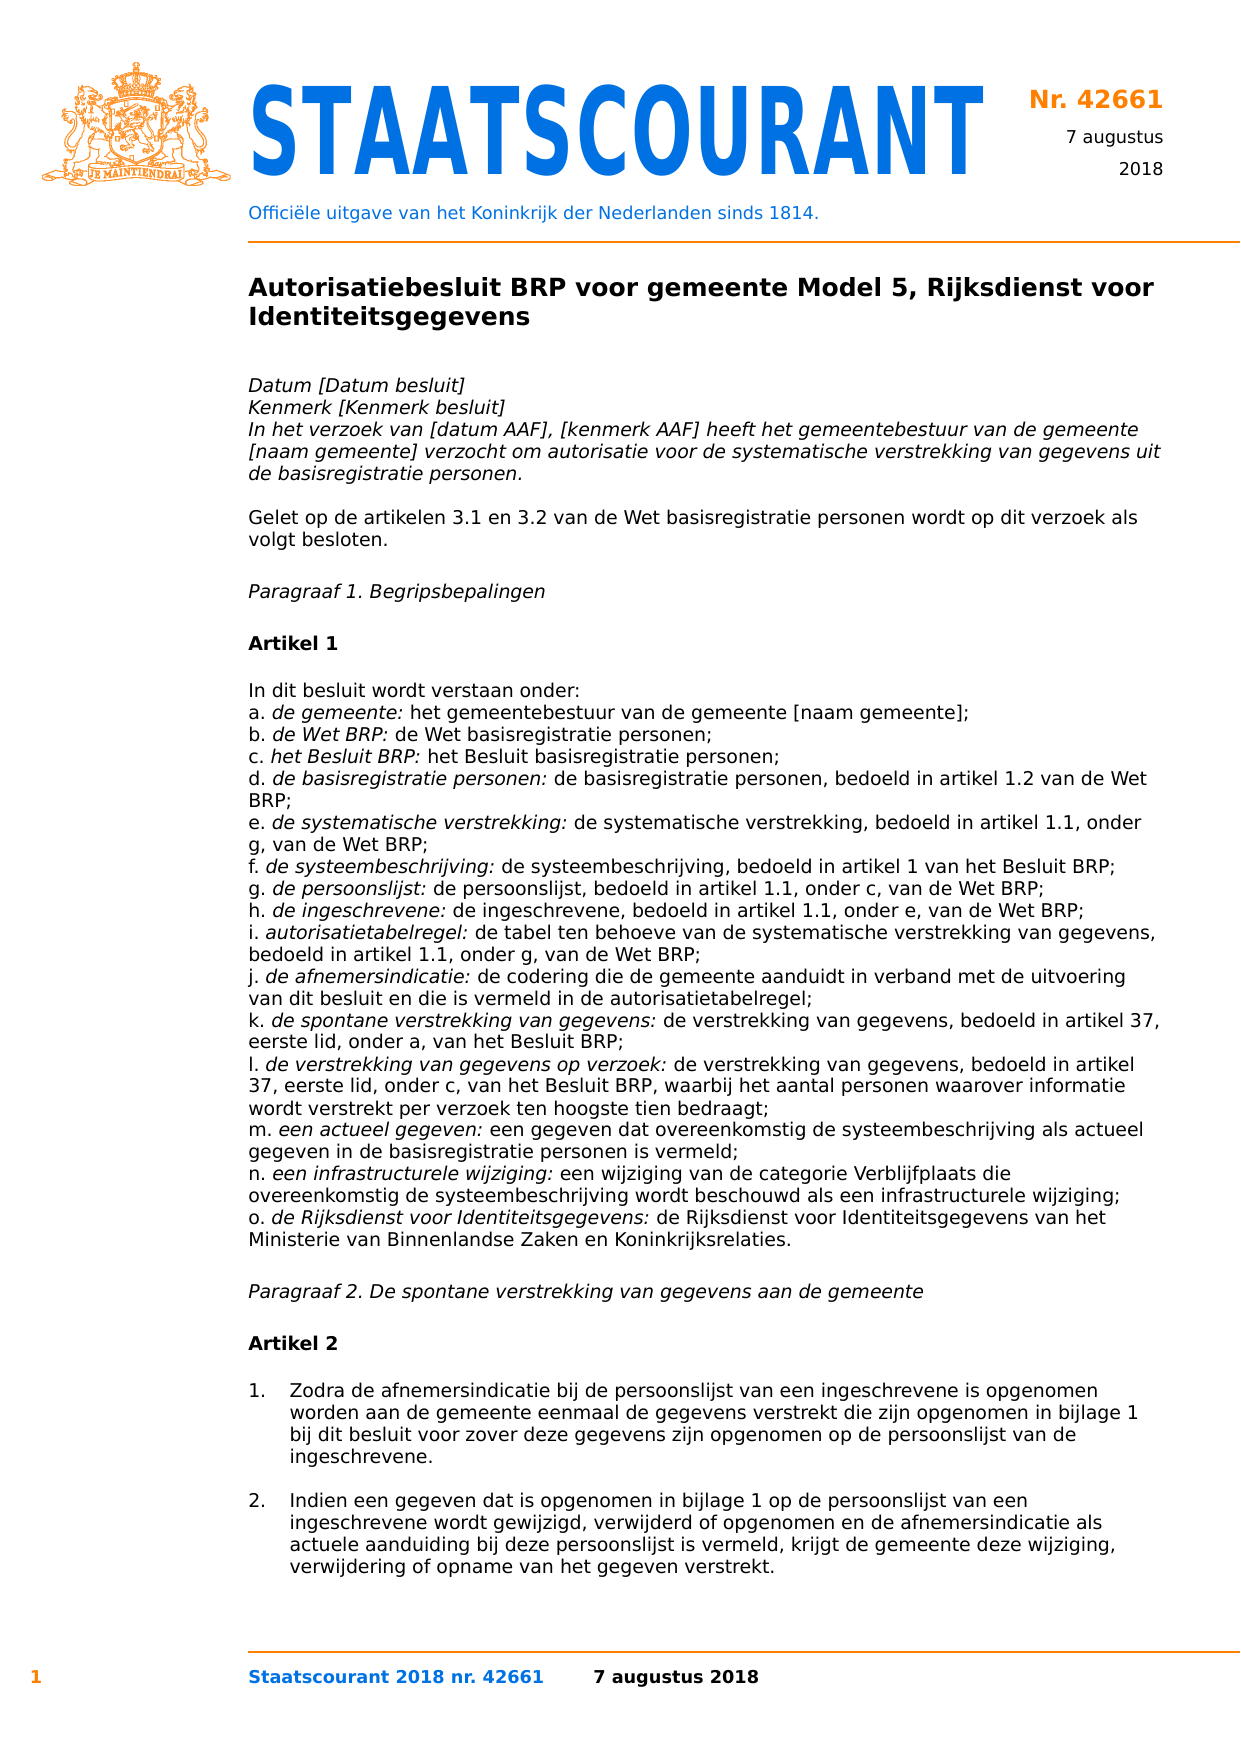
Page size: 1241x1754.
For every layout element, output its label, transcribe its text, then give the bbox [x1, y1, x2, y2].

subtitle Artikel 2 [248, 1333, 1163, 1355]
text f. de systeembeschrijving: de systeembeschrijving, bedoeld in artikel 1 van het Besluit BRP; [248, 856, 1163, 878]
text Gelet op de artikelen 3.1 en 3.2 van de Wet basisregistratie personen wordt op dit verzoek als volgt besloten. [248, 507, 1163, 551]
table_cell Officiële uitgave van het Koninkrijk der Nederlanden sinds 1814. [248, 203, 1240, 241]
text b. de Wet BRP: de Wet basisregistratie personen; [248, 724, 1163, 746]
text c. het Besluit BRP: het Besluit basisregistratie personen; [248, 746, 1163, 768]
table_header Nr. 42661 [998, 62, 1240, 121]
text l. de verstrekking van gegevens op verzoek: de verstrekking van gegevens, bedoeld in artikel 37, eerste lid, onder c, van het Besluit BRP, waarbij het aantal personen waarover informatie wordt verstrekt per verzoek ten hoogste tien bedraagt; [248, 1053, 1163, 1119]
text 2. Indien een gegeven dat is opgenomen in bijlage 1 op de persoonslijst van een ingeschrevene wordt gewijzigd, verwijderd of opgenomen en de afnemersindicatie als actuele aanduiding bij deze persoonslijst is vermeld, krijgt de gemeente deze wijziging, verwijdering of opname van het gegeven verstrekt. [248, 1490, 1163, 1578]
subtitle Autorisatiebesluit BRP voor gemeente Model 5, Rijksdienst voor Identiteitsgegevens [248, 273, 1163, 331]
text In het verzoek van [datum AAF], [kenmerk AAF] heeft het gemeentebestuur van de gemeente [naam gemeente] verzocht om autorisatie voor de systematische verstrekking van gegevens uit de basisregistratie personen. [248, 419, 1163, 485]
picture [41, 62, 231, 186]
text e. de systematische verstrekking: de systematische verstrekking, bedoeld in artikel 1.1, onder g, van de Wet BRP; [248, 812, 1163, 856]
table_cell 7 augustus [998, 121, 1240, 153]
text g. de persoonslijst: de persoonslijst, bedoeld in artikel 1.1, onder c, van de Wet BRP; [248, 878, 1163, 899]
subtitle Paragraaf 2. De spontane verstrekking van gegevens aan de gemeente [248, 1281, 1163, 1303]
subtitle Artikel 1 [248, 633, 1163, 655]
text In dit besluit wordt verstaan onder: [248, 680, 1163, 702]
text m. een actueel gegeven: een gegeven dat overeenkomstig de systeembeschrijving als actueel gegeven in de basisregistratie personen is vermeld; [248, 1119, 1163, 1163]
text n. een infrastructurele wijziging: een wijziging van de categorie Verblijfplaats die overeenkomstig de systeembeschrijving wordt beschouwd als een infrastructurele wijziging; [248, 1163, 1163, 1207]
subtitle Paragraaf 1. Begripsbepalingen [248, 581, 1163, 603]
text o. de Rijksdienst voor Identiteitsgegevens: de Rijksdienst voor Identiteitsgegevens van het Ministerie van Binnenlandse Zaken en Koninkrijksrelaties. [248, 1207, 1163, 1251]
text i. autorisatietabelregel: de tabel ten behoeve van de systematische verstrekking van gegevens, bedoeld in artikel 1.1, onder g, van de Wet BRP; [248, 922, 1163, 966]
text Datum [Datum besluit] [248, 375, 1163, 397]
text d. de basisregistratie personen: de basisregistratie personen, bedoeld in artikel 1.2 van de Wet BRP; [248, 768, 1163, 812]
text a. de gemeente: het gemeentebestuur van de gemeente [naam gemeente]; [248, 702, 1163, 724]
table_header [25, 62, 248, 241]
text 1. Zodra de afnemersindicatie bij de persoonslijst van een ingeschrevene is opgenomen worden aan de gemeente eenmaal de gegevens verstrekt die zijn opgenomen in bijlage 1 bij dit besluit voor zover deze gegevens zijn opgenomen op de persoonslijst van de ingeschrevene. [248, 1380, 1163, 1468]
table_cell 2018 [998, 153, 1240, 203]
text j. de afnemersindicatie: de codering die de gemeente aanduidt in verband met de uitvoering van dit besluit en die is vermeld in de autorisatietabelregel; [248, 966, 1163, 1009]
text h. de ingeschrevene: de ingeschrevene, bedoeld in artikel 1.1, onder e, van de Wet BRP; [248, 899, 1163, 922]
table_header STAATSCOURANT [248, 62, 998, 203]
text k. de spontane verstrekking van gegevens: de verstrekking van gegevens, bedoeld in artikel 37, eerste lid, onder a, van het Besluit BRP; [248, 1009, 1163, 1053]
text Kenmerk [Kenmerk besluit] [248, 397, 1163, 419]
